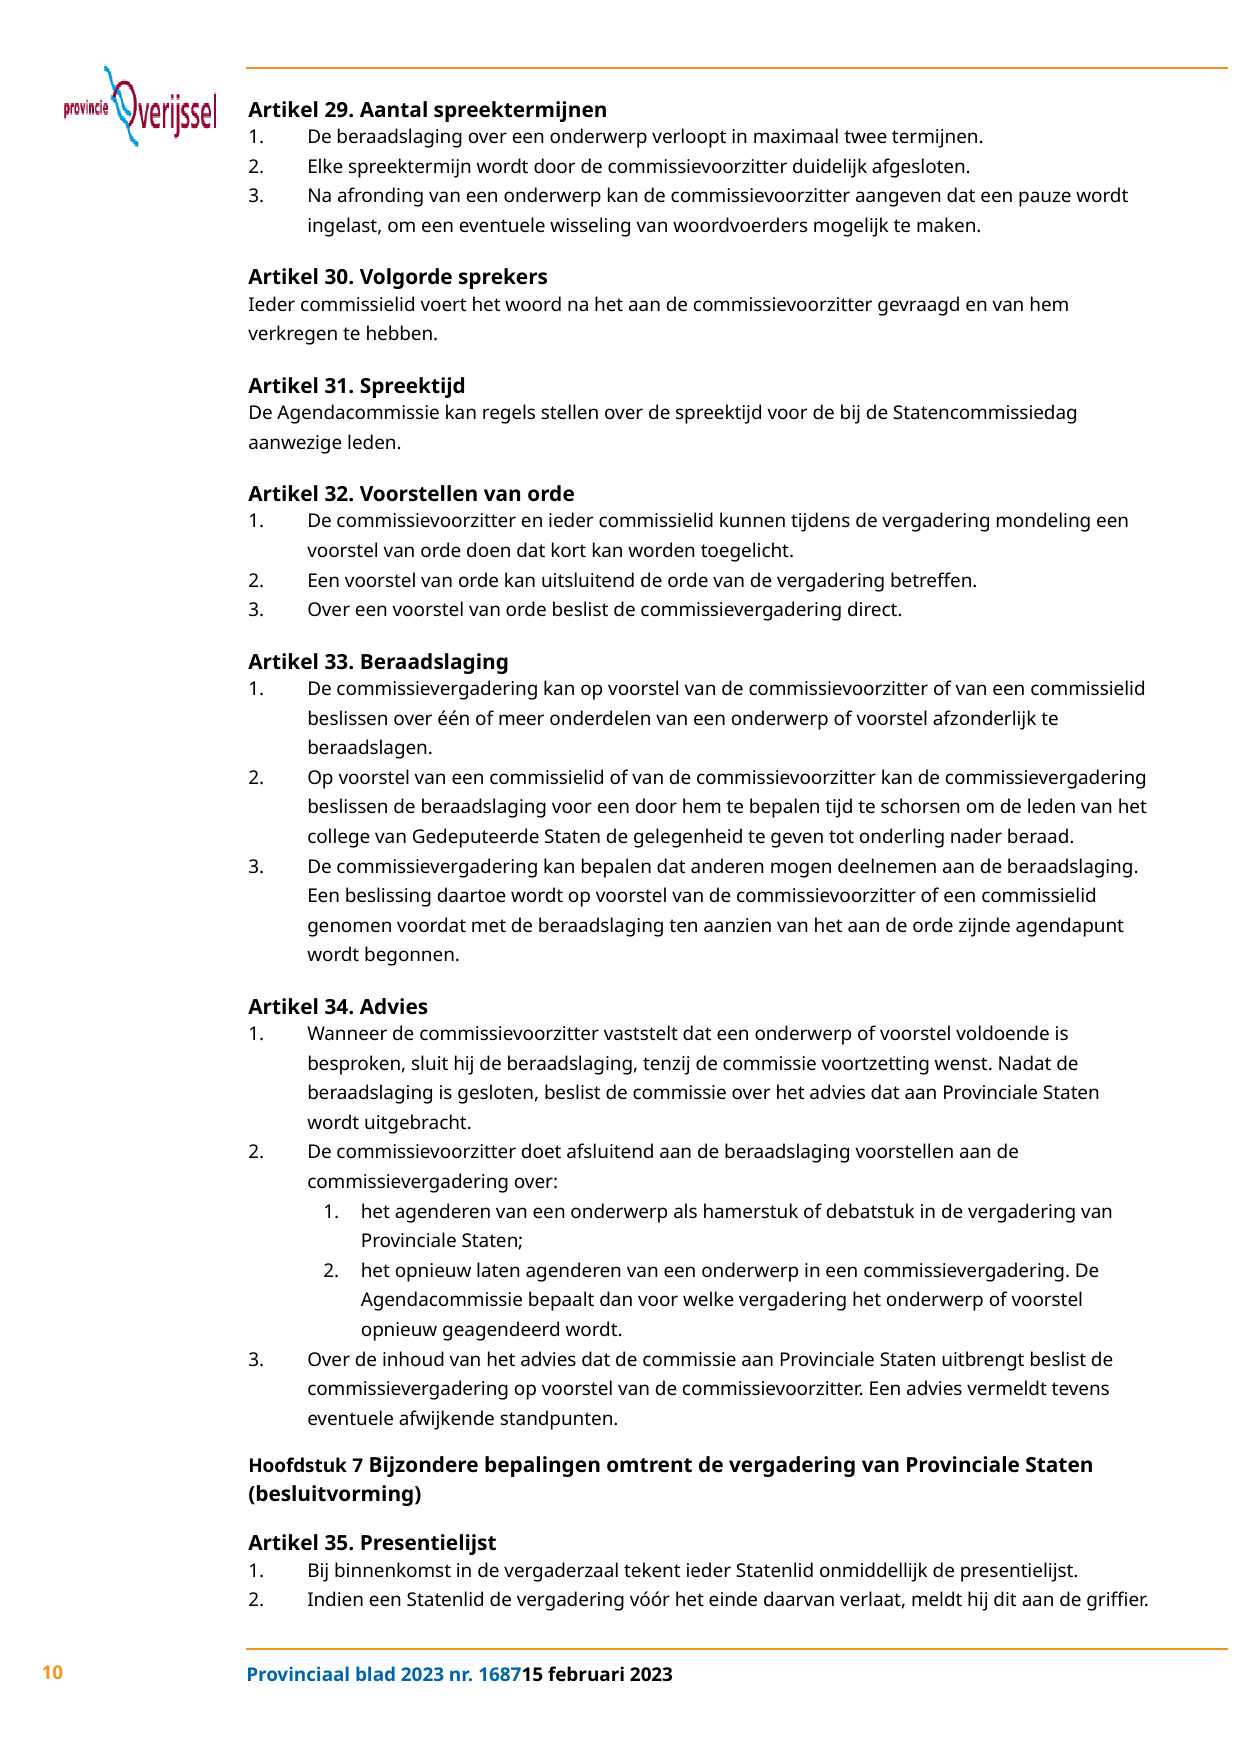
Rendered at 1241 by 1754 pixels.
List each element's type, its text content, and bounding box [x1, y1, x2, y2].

text Artikel 34. Advies [248, 992, 1152, 1020]
list Bij binnenkomst in de vergaderzaal tekent ieder Statenlid onmiddellijk de presentielijst. [248, 1557, 1152, 1582]
list Indien een Statenlid de vergadering vóór het einde daarvan verlaat, meldt hij dit aan de griffier. [248, 1586, 1152, 1612]
list het opnieuw laten agenderen van een onderwerp in een commissievergadering. De Agendacommissie bepaalt dan voor welke vergadering het onderwerp of voorstel opnieuw geagendeerd wordt. [323, 1257, 1152, 1342]
list Een voorstel van orde kan uitsluitend de orde van de vergadering betreffen. [248, 567, 1152, 593]
list Wanneer de commissievoorzitter vaststelt dat een onderwerp of voorstel voldoende is besproken, sluit hij de beraadslaging, tenzij de commissie voortzetting wenst. Nadat de beraadslaging is gesloten, beslist de commissie over het advies dat aan Provinciale Staten wordt uitgebracht. [248, 1020, 1152, 1135]
text Artikel 31. Spreektijd [248, 371, 1152, 399]
list Na afronding van een onderwerp kan de commissievoorzitter aangeven dat een pauze wordt ingelast, om een eventuele wisseling van woordvoerders mogelijk te maken. [248, 182, 1152, 238]
text De Agendacommissie kan regels stellen over de spreektijd voor de bij de Statencommissiedag aanwezige leden. [248, 399, 1152, 454]
picture [41, 47, 231, 172]
text Ieder commissielid voert het woord na het aan de commissievoorzitter gevraagd en van hem verkregen te hebben. [248, 291, 1152, 346]
list Over de inhoud van het advies dat de commissie aan Provinciale Staten uitbrengt beslist de commissievergadering op voorstel van de commissievoorzitter. Een advies vermeldt tevens eventuele afwijkende standpunten. [248, 1346, 1152, 1431]
list Over een voorstel van orde beslist de commissievergadering direct. [248, 596, 1152, 622]
list De commissievergadering kan op voorstel van de commissievoorzitter of van een commissielid beslissen over één of meer onderdelen van een onderwerp of voorstel afzonderlijk te beraadslagen. [248, 675, 1152, 760]
text Artikel 30. Volgorde sprekers [248, 262, 1152, 291]
text Artikel 32. Voorstellen van orde [248, 479, 1152, 508]
list De commissievoorzitter doet afsluitend aan de beraadslaging voorstellen aan de commissievergadering over: [248, 1139, 1152, 1194]
text Artikel 29. Aantal spreektermijnen [248, 95, 1152, 123]
list De commissievergadering kan bepalen dat anderen mogen deelnemen aan de beraadslaging. Een beslissing daartoe wordt op voorstel van de commissievoorzitter of een commissielid genomen voordat met de beraadslaging ten aanzien van het aan de orde zijnde agendapunt wordt begonnen. [248, 853, 1152, 967]
text Artikel 33. Beraadslaging [248, 647, 1152, 675]
list De commissievoorzitter en ieder commissielid kunnen tijdens de vergadering mondeling een voorstel van orde doen dat kort kan worden toegelicht. [248, 508, 1152, 563]
text Artikel 35. Presentielijst [248, 1528, 1152, 1557]
list De beraadslaging over een onderwerp verloopt in maximaal twee termijnen. [248, 123, 1152, 149]
text Hoofdstuk 7 Bijzondere bepalingen omtrent de vergadering van Provinciale Staten (besluitvorming) [248, 1451, 1152, 1507]
list Op voorstel van een commissielid of van de commissievoorzitter kan de commissievergadering beslissen de beraadslaging voor een door hem te bepalen tijd te schorsen om de leden van het college van Gedeputeerde Staten de gelegenheid te geven tot onderling nader beraad. [248, 764, 1152, 849]
list Elke spreektermijn wordt door de commissievoorzitter duidelijk afgesloten. [248, 153, 1152, 178]
list het agenderen van een onderwerp als hamerstuk of debatstuk in de vergadering van Provinciale Staten; [323, 1198, 1152, 1253]
